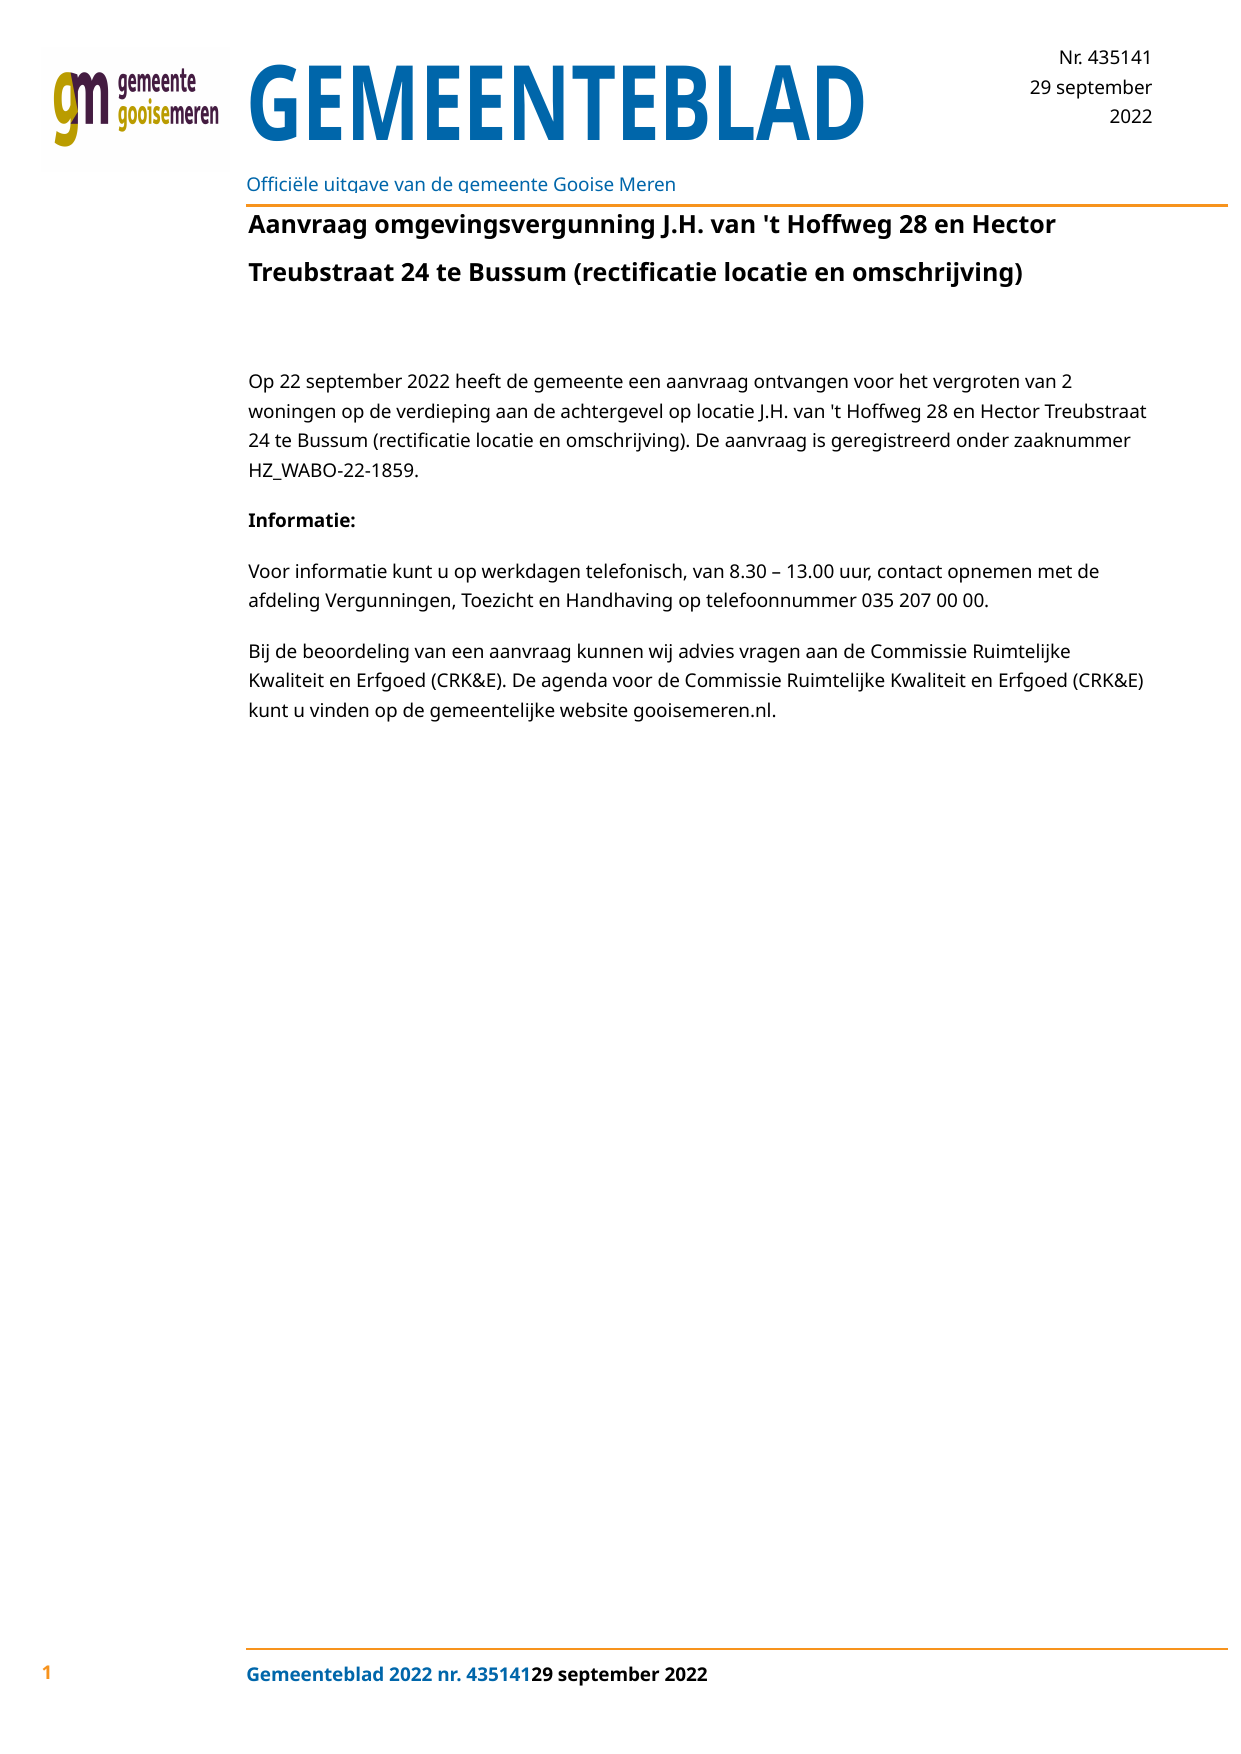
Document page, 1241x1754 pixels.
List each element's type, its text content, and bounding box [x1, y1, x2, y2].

text Informatie: [248, 507, 1152, 533]
text Voor informatie kunt u op werkdagen telefonisch, van 8.30 – 13.00 uur, contact opnemen met de afdeling Vergunningen, Toezicht en Handhaving op telefoonnummer 035 207 00 00. [248, 558, 1152, 613]
picture [41, 47, 231, 172]
text Op 22 september 2022 heeft de gemeente een aanvraag ontvangen voor het vergroten van 2 woningen op de verdieping aan de achtergevel op locatie J.H. van 't Hoffweg 28 en Hector Treubstraat 24 te Bussum (rectificatie locatie en omschrijving). De aanvraag is geregistreerd onder zaaknummer HZ_WABO-22-1859. [248, 368, 1152, 483]
text Aanvraag omgevingsvergunning J.H. van 't Hoffweg 28 en Hector Treubstraat 24 te Bussum (rectificatie locatie en omschrijving) [248, 207, 1152, 288]
text Bij de beoordeling van een aanvraag kunnen wij advies vragen aan de Commissie Ruimtelijke Kwaliteit en Erfgoed (CRK&E). De agenda voor de Commissie Ruimtelijke Kwaliteit en Erfgoed (CRK&E) kunt u vinden op de gemeentelijke website gooisemeren.nl. [248, 638, 1152, 723]
